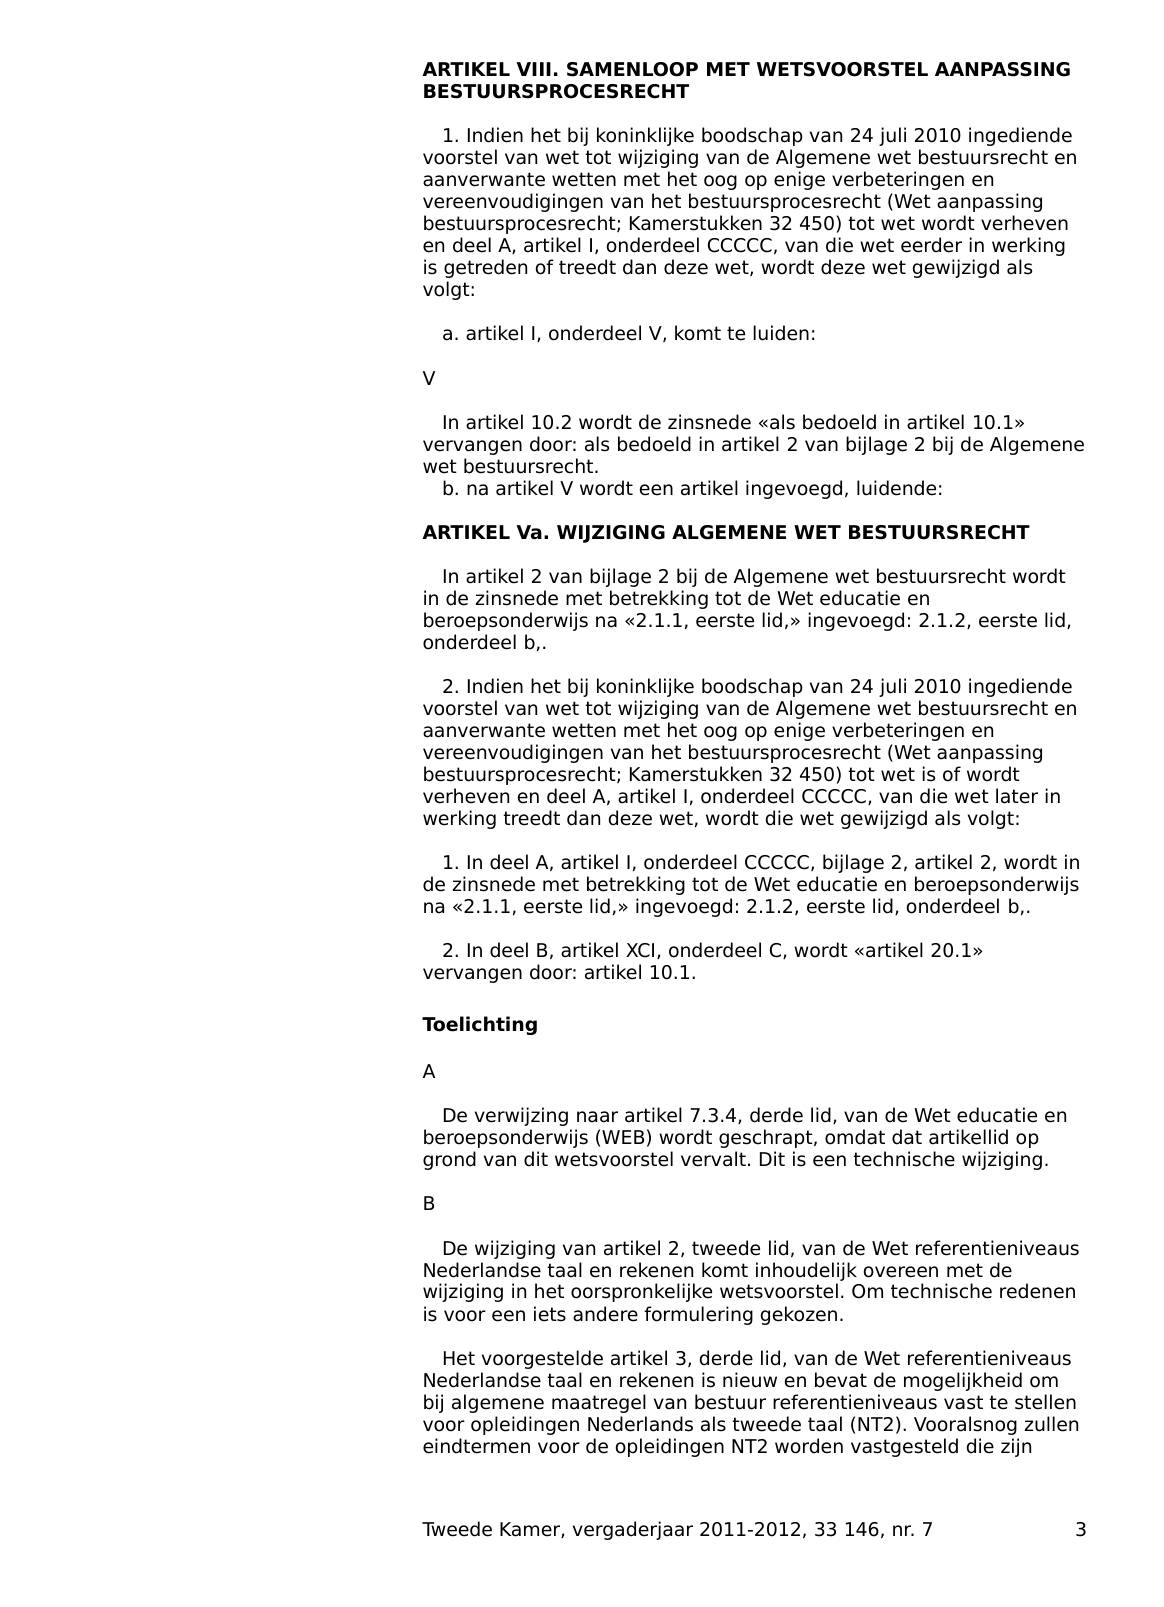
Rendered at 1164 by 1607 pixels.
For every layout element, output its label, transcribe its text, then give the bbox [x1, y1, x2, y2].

text a. artikel I, onderdeel V, komt te luiden: [422, 323, 1087, 345]
text De wijziging van artikel 2, tweede lid, van de Wet referentieniveaus Nederlandse taal en rekenen komt inhoudelijk overeen met de wijziging in het oorspronkelijke wetsvoorstel. Om technische redenen is voor een iets andere formulering gekozen. [422, 1237, 1087, 1325]
text In artikel 10.2 wordt de zinsnede «als bedoeld in artikel 10.1» vervangen door: als bedoeld in artikel 2 van bijlage 2 bij de Algemene wet bestuursrecht. [422, 412, 1087, 477]
text Het voorgestelde artikel 3, derde lid, van de Wet referentieniveaus Nederlandse taal en rekenen is nieuw en bevat de mogelijkheid om bij algemene maatregel van bestuur referentieniveaus vast te stellen voor opleidingen Nederlands als tweede taal (NT2). Vooralsnog zullen eindtermen voor de opleidingen NT2 worden vastgesteld die zijn [422, 1348, 1087, 1457]
subtitle ARTIKEL Va. WIJZIGING ALGEMENE WET BESTUURSRECHT [422, 522, 1087, 544]
text b. na artikel V wordt een artikel ingevoegd, luidende: [422, 477, 1087, 499]
subtitle B [422, 1193, 1087, 1215]
subtitle Toelichting [422, 1014, 1087, 1036]
subtitle ARTIKEL VIII. SAMENLOOP MET WETSVOORSTEL AANPASSING BESTUURSPROCESRECHT [422, 59, 1087, 103]
text 2. Indien het bij koninklijke boodschap van 24 juli 2010 ingediende voorstel van wet tot wijziging van de Algemene wet bestuursrecht en aanverwante wetten met het oog op enige verbeteringen en vereenvoudigingen van het bestuursprocesrecht (Wet aanpassing bestuursprocesrecht; Kamerstukken 32 450) tot wet is of wordt verheven en deel A, artikel I, onderdeel CCCCC, van die wet later in werking treedt dan deze wet, wordt die wet gewijzigd als volgt: [422, 676, 1087, 830]
text 2. In deel B, artikel XCI, onderdeel C, wordt «artikel 20.1» vervangen door: artikel 10.1. [422, 940, 1087, 984]
text In artikel 2 van bijlage 2 bij de Algemene wet bestuursrecht wordt in de zinsnede met betrekking tot de Wet educatie en beroepsonderwijs na «2.1.1, eerste lid,» ingevoegd: 2.1.2, eerste lid, onderdeel b,. [422, 566, 1087, 654]
text 1. In deel A, artikel I, onderdeel CCCCC, bijlage 2, artikel 2, wordt in de zinsnede met betrekking tot de Wet educatie en beroepsonderwijs na «2.1.1, eerste lid,» ingevoegd: 2.1.2, eerste lid, onderdeel b,. [422, 852, 1087, 918]
text 1. Indien het bij koninklijke boodschap van 24 juli 2010 ingediende voorstel van wet tot wijziging van de Algemene wet bestuursrecht en aanverwante wetten met het oog op enige verbeteringen en vereenvoudigingen van het bestuursprocesrecht (Wet aanpassing bestuursprocesrecht; Kamerstukken 32 450) tot wet wordt verheven en deel A, artikel I, onderdeel CCCCC, van die wet eerder in werking is getreden of treedt dan deze wet, wordt deze wet gewijzigd als volgt: [422, 125, 1087, 301]
subtitle V [422, 367, 1087, 389]
subtitle A [422, 1061, 1087, 1083]
text De verwijzing naar artikel 7.3.4, derde lid, van de Wet educatie en beroepsonderwijs (WEB) wordt geschrapt, omdat dat artikellid op grond van dit wetsvoorstel vervalt. Dit is een technische wijziging. [422, 1105, 1087, 1171]
